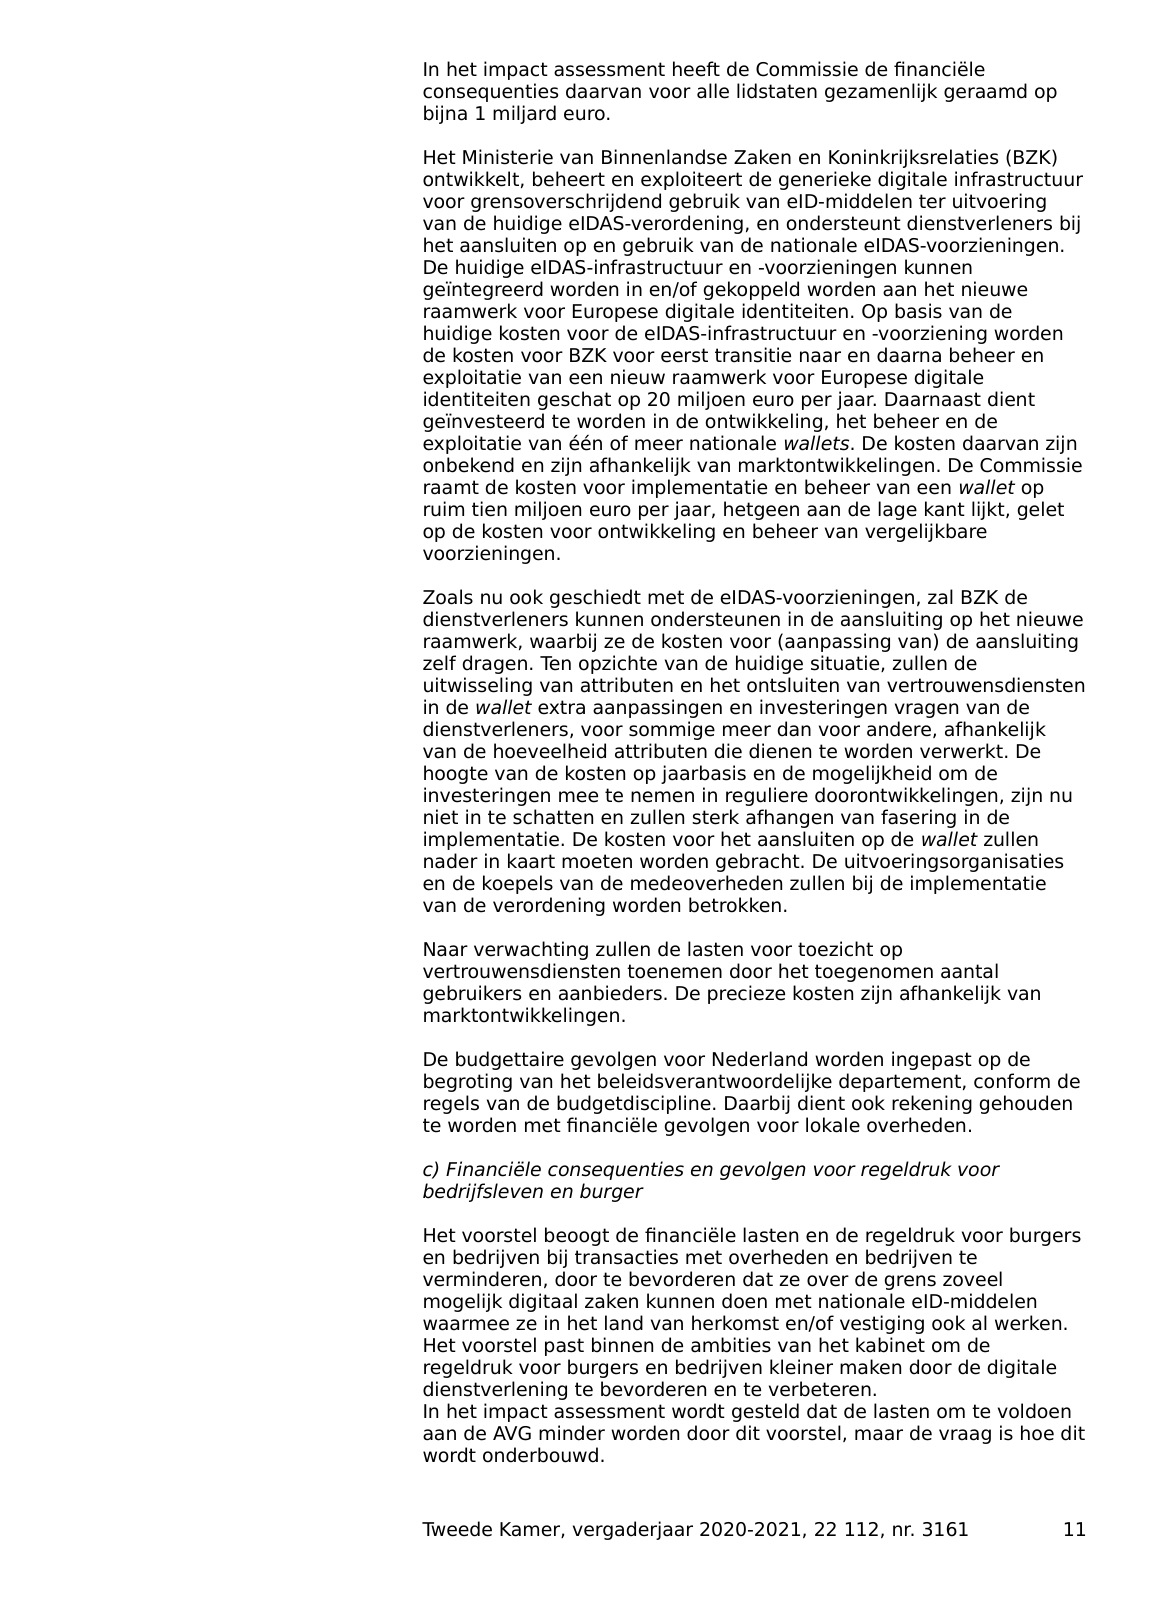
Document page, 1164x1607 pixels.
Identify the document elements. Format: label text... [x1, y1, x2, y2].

text In het impact assessment wordt gesteld dat de lasten om te voldoen aan de AVG minder worden door dit voorstel, maar de vraag is hoe dit wordt onderbouwd. [422, 1401, 1087, 1467]
text De budgettaire gevolgen voor Nederland worden ingepast op de begroting van het beleidsverantwoordelijke departement, conform de regels van de budgetdiscipline. Daarbij dient ook rekening gehouden te worden met financiële gevolgen voor lokale overheden. [422, 1049, 1087, 1137]
subtitle c) Financiële consequenties en gevolgen voor regeldruk voor bedrijfsleven en burger [422, 1159, 1087, 1203]
text Het Ministerie van Binnenlandse Zaken en Koninkrijksrelaties (BZK) ontwikkelt, beheert en exploiteert de generieke digitale infrastructuur voor grensoverschrijdend gebruik van eID-middelen ter uitvoering van de huidige eIDAS-verordening, en ondersteunt dienstverleners bij het aansluiten op en gebruik van de nationale eIDAS-voorzieningen. De huidige eIDAS-infrastructuur en -voorzieningen kunnen geïntegreerd worden in en/of gekoppeld worden aan het nieuwe raamwerk voor Europese digitale identiteiten. Op basis van de huidige kosten voor de eIDAS-infrastructuur en -voorziening worden de kosten voor BZK voor eerst transitie naar en daarna beheer en exploitatie van een nieuw raamwerk voor Europese digitale identiteiten geschat op 20 miljoen euro per jaar. Daarnaast dient geïnvesteerd te worden in de ontwikkeling, het beheer en de exploitatie van één of meer nationale wallets. De kosten daarvan zijn onbekend en zijn afhankelijk van marktontwikkelingen. De Commissie raamt de kosten voor implementatie en beheer van een wallet op ruim tien miljoen euro per jaar, hetgeen aan de lage kant lijkt, gelet op de kosten voor ontwikkeling en beheer van vergelijkbare voorzieningen. [422, 147, 1087, 565]
text Het voorstel beoogt de financiële lasten en de regeldruk voor burgers en bedrijven bij transacties met overheden en bedrijven te verminderen, door te bevorderen dat ze over de grens zoveel mogelijk digitaal zaken kunnen doen met nationale eID-middelen waarmee ze in het land van herkomst en/of vestiging ook al werken. Het voorstel past binnen de ambities van het kabinet om de regeldruk voor burgers en bedrijven kleiner maken door de digitale dienstverlening te bevorderen en te verbeteren. [422, 1225, 1087, 1401]
text Naar verwachting zullen de lasten voor toezicht op vertrouwensdiensten toenemen door het toegenomen aantal gebruikers en aanbieders. De precieze kosten zijn afhankelijk van marktontwikkelingen. [422, 939, 1087, 1027]
text In het impact assessment heeft de Commissie de financiële consequenties daarvan voor alle lidstaten gezamenlijk geraamd op bijna 1 miljard euro. [422, 59, 1087, 125]
text Zoals nu ook geschiedt met de eIDAS-voorzieningen, zal BZK de dienstverleners kunnen ondersteunen in de aansluiting op het nieuwe raamwerk, waarbij ze de kosten voor (aanpassing van) de aansluiting zelf dragen. Ten opzichte van de huidige situatie, zullen de uitwisseling van attributen en het ontsluiten van vertrouwensdiensten in de wallet extra aanpassingen en investeringen vragen van de dienstverleners, voor sommige meer dan voor andere, afhankelijk van de hoeveelheid attributen die dienen te worden verwerkt. De hoogte van de kosten op jaarbasis en de mogelijkheid om de investeringen mee te nemen in reguliere doorontwikkelingen, zijn nu niet in te schatten en zullen sterk afhangen van fasering in de implementatie. De kosten voor het aansluiten op de wallet zullen nader in kaart moeten worden gebracht. De uitvoeringsorganisaties en de koepels van de medeoverheden zullen bij de implementatie van de verordening worden betrokken. [422, 587, 1087, 917]
